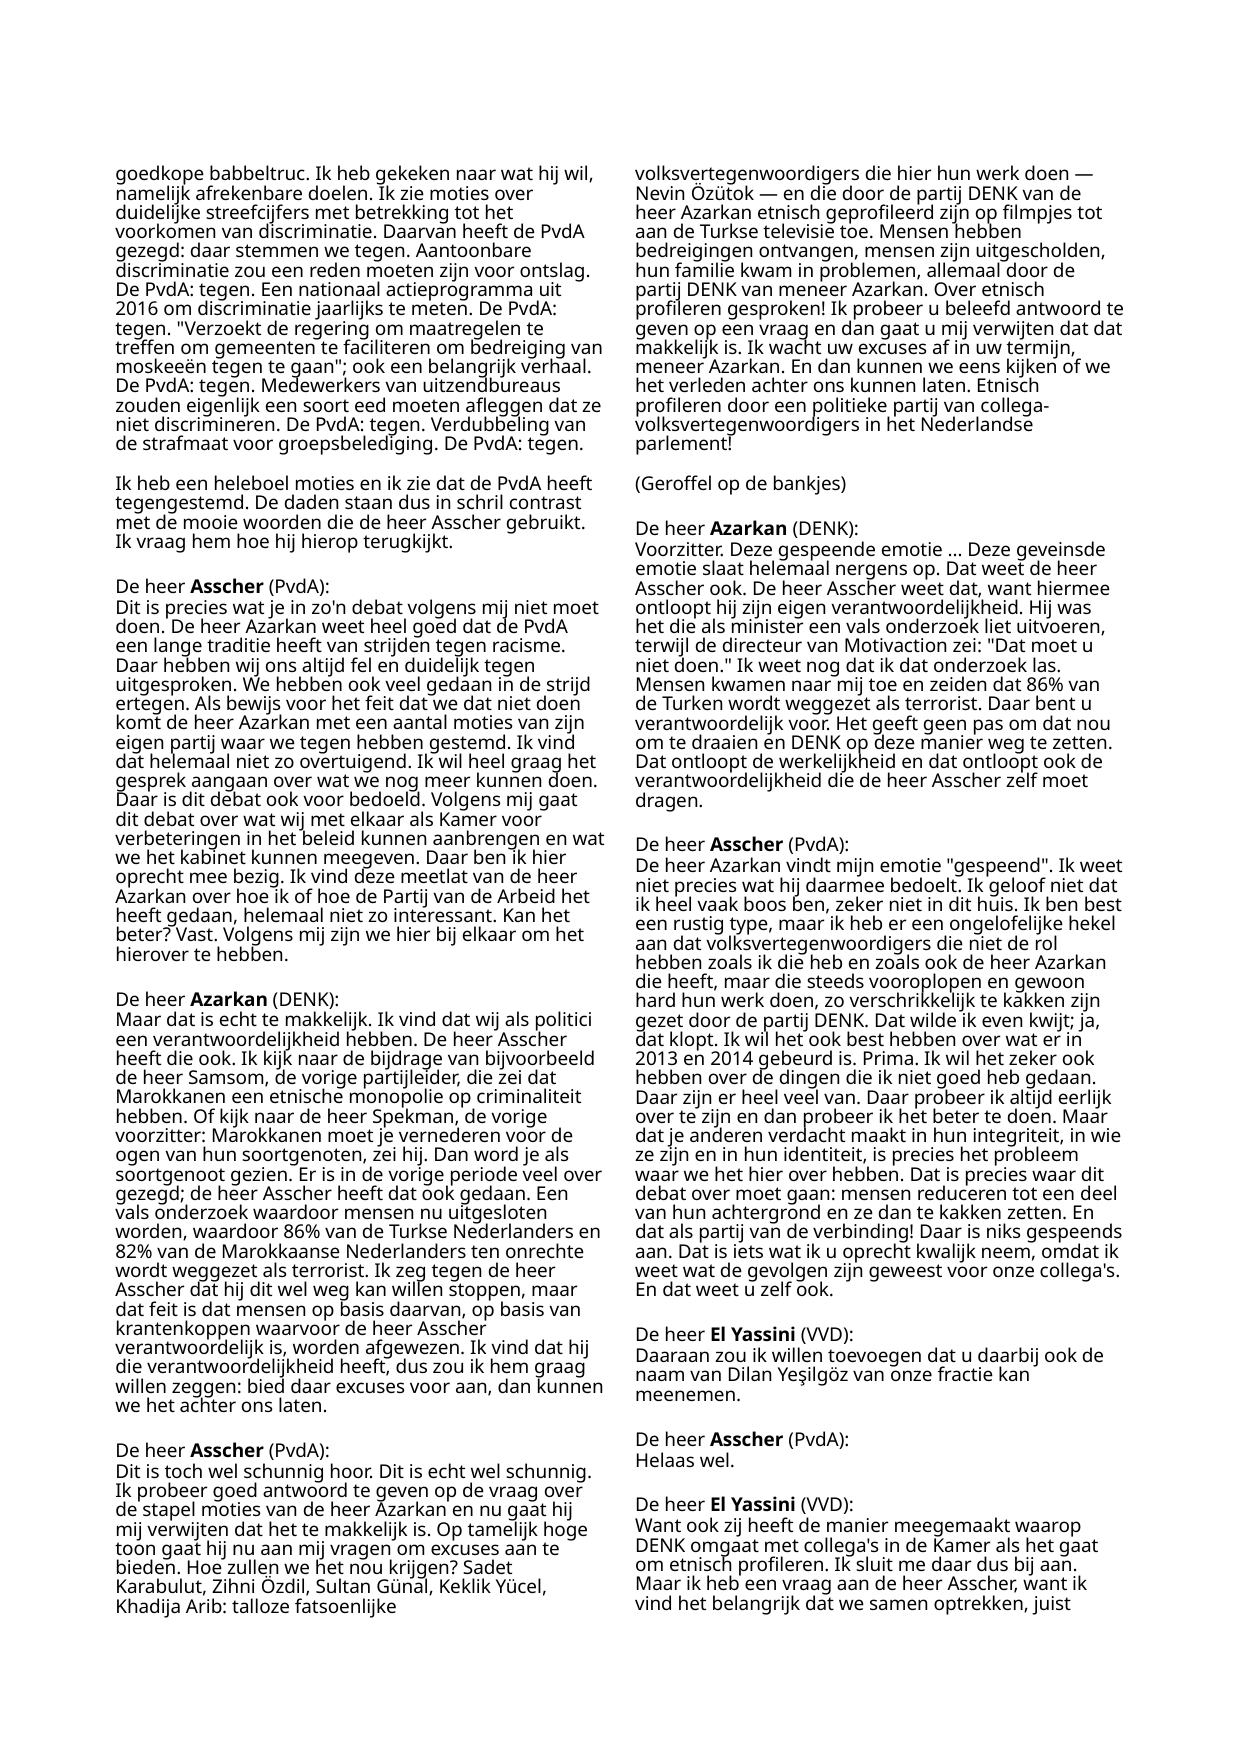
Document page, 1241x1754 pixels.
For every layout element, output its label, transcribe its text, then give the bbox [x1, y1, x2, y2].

text De heer Azarkan vindt mijn emotie "gespeend". Ik weet niet precies wat hij daarmee bedoelt. Ik geloof niet dat ik heel vaak boos ben, zeker niet in dit huis. Ik ben best een rustig type, maar ik heb er een ongelofelijke hekel aan dat volksvertegenwoordigers die niet de rol hebben zoals ik die heb en zoals ook de heer Azarkan die heeft, maar die steeds vooroplopen en gewoon hard hun werk doen, zo verschrikkelijk te kakken zijn gezet door de partij DENK. Dat wilde ik even kwijt; ja, dat klopt. Ik wil het ook best hebben over wat er in 2013 en 2014 gebeurd is. Prima. Ik wil het zeker ook hebben over de dingen die ik niet goed heb gedaan. Daar zijn er heel veel van. Daar probeer ik altijd eerlijk over te zijn en dan probeer ik het beter te doen. Maar dat je anderen verdacht maakt in hun integriteit, in wie ze zijn en in hun identiteit, is precies het probleem waar we het hier over hebben. Dat is precies waar dit debat over moet gaan: mensen reduceren tot een deel van hun achtergrond en ze dan te kakken zetten. En dat als partij van de verbinding! Daar is niks gespeends aan. Dat is iets wat ik u oprecht kwalijk neem, omdat ik weet wat de gevolgen zijn geweest voor onze collega's. En dat weet u zelf ook. [635, 857, 1125, 1301]
text De heer El Yassini (VVD): [635, 1492, 1125, 1517]
text Want ook zij heeft de manier meegemaakt waarop DENK omgaat met collega's in de Kamer als het gaat om etnisch profileren. Ik sluit me daar dus bij aan. Maar ik heb een vraag aan de heer Asscher, want ik vind het belangrijk dat we samen optrekken, juist [635, 1517, 1125, 1614]
text Ik heb een heleboel moties en ik zie dat de PvdA heeft tegengestemd. De daden staan dus in schril contrast met de mooie woorden die de heer Asscher gebruikt. Ik vraag hem hoe hij hierop terugkijkt. [115, 475, 605, 552]
text volksvertegenwoordigers die hier hun werk doen — Nevin Özütok — en die door de partij DENK van de heer Azarkan etnisch geprofileerd zijn op filmpjes tot aan de Turkse televisie toe. Mensen hebben bedreigingen ontvangen, mensen zijn uitgescholden, hun familie kwam in problemen, allemaal door de partij DENK van meneer Azarkan. Over etnisch profileren gesproken! Ik probeer u beleefd antwoord te geven op een vraag en dan gaat u mij verwijten dat dat makkelijk is. Ik wacht uw excuses af in uw termijn, meneer Azarkan. En dan kunnen we eens kijken of we het verleden achter ons kunnen laten. Etnisch profileren door een politieke partij van collega-volksvertegenwoordigers in het Nederlandse parlement! [635, 165, 1125, 454]
text Dit is precies wat je in zo'n debat volgens mij niet moet doen. De heer Azarkan weet heel goed dat de PvdA een lange traditie heeft van strijden tegen racisme. Daar hebben wij ons altijd fel en duidelijk tegen uitgesproken. We hebben ook veel gedaan in de strijd ertegen. Als bewijs voor het feit dat we dat niet doen komt de heer Azarkan met een aantal moties van zijn eigen partij waar we tegen hebben gestemd. Ik vind dat helemaal niet zo overtuigend. Ik wil heel graag het gesprek aangaan over wat we nog meer kunnen doen. Daar is dit debat ook voor bedoeld. Volgens mij gaat dit debat over wat wij met elkaar als Kamer voor verbeteringen in het beleid kunnen aanbrengen en wat we het kabinet kunnen meegeven. Daar ben ik hier oprecht mee bezig. Ik vind deze meetlat van de heer Azarkan over hoe ik of hoe de Partij van de Arbeid het heeft gedaan, helemaal niet zo interessant. Kan het beter? Vast. Volgens mij zijn we hier bij elkaar om het hierover te hebben. [115, 599, 605, 965]
text De heer Asscher (PvdA): [635, 1426, 1125, 1452]
text goedkope babbeltruc. Ik heb gekeken naar wat hij wil, namelijk afrekenbare doelen. Ik zie moties over duidelijke streefcijfers met betrekking tot het voorkomen van discriminatie. Daarvan heeft de PvdA gezegd: daar stemmen we tegen. Aantoonbare discriminatie zou een reden moeten zijn voor ontslag. De PvdA: tegen. Een nationaal actieprogramma uit 2016 om discriminatie jaarlijks te meten. De PvdA: tegen. "Verzoekt de regering om maatregelen te treffen om gemeenten te faciliteren om bedreiging van moskeeën tegen te gaan"; ook een belangrijk verhaal. De PvdA: tegen. Medewerkers van uitzendbureaus zouden eigenlijk een soort eed moeten afleggen dat ze niet discrimineren. De PvdA: tegen. Verdubbeling van de strafmaat voor groepsbelediging. De PvdA: tegen. [115, 165, 605, 454]
text Daaraan zou ik willen toevoegen dat u daarbij ook de naam van Dilan Yeşilgöz van onze fractie kan meenemen. [635, 1347, 1125, 1405]
text (Geroffel op de bankjes) [635, 475, 1125, 494]
text Maar dat is echt te makkelijk. Ik vind dat wij als politici een verantwoordelijkheid hebben. De heer Asscher heeft die ook. Ik kijk naar de bijdrage van bijvoorbeeld de heer Samsom, de vorige partijleider, die zei dat Marokkanen een etnische monopolie op criminaliteit hebben. Of kijk naar de heer Spekman, de vorige voorzitter: Marokkanen moet je vernederen voor de ogen van hun soortgenoten, zei hij. Dan word je als soortgenoot gezien. Er is in de vorige periode veel over gezegd; de heer Asscher heeft dat ook gedaan. Een vals onderzoek waardoor mensen nu uitgesloten worden, waardoor 86% van de Turkse Nederlanders en 82% van de Marokkaanse Nederlanders ten onrechte wordt weggezet als terrorist. Ik zeg tegen de heer Asscher dat hij dit wel weg kan willen stoppen, maar dat feit is dat mensen op basis daarvan, op basis van krantenkoppen waarvoor de heer Asscher verantwoordelijk is, worden afgewezen. Ik vind dat hij die verantwoordelijkheid heeft, dus zou ik hem graag willen zeggen: bied daar excuses voor aan, dan kunnen we het achter ons laten. [115, 1011, 605, 1416]
text De heer Asscher (PvdA): [635, 832, 1125, 857]
text Helaas wel. [635, 1452, 1125, 1471]
text De heer Azarkan (DENK): [115, 986, 605, 1011]
text Voorzitter. Deze gespeende emotie … Deze geveinsde emotie slaat helemaal nergens op. Dat weet de heer Asscher ook. De heer Asscher weet dat, want hiermee ontloopt hij zijn eigen verantwoordelijkheid. Hij was het die als minister een vals onderzoek liet uitvoeren, terwijl de directeur van Motivaction zei: "Dat moet u niet doen." Ik weet nog dat ik dat onderzoek las. Mensen kwamen naar mij toe en zeiden dat 86% van de Turken wordt weggezet als terrorist. Daar bent u verantwoordelijk voor. Het geeft geen pas om dat nou om te draaien en DENK op deze manier weg te zetten. Dat ontloopt de werkelijkheid en dat ontloopt ook de verantwoordelijkheid die de heer Asscher zelf moet dragen. [635, 541, 1125, 811]
text De heer El Yassini (VVD): [635, 1321, 1125, 1347]
text De heer Asscher (PvdA): [115, 573, 605, 599]
text De heer Azarkan (DENK): [635, 515, 1125, 541]
text De heer Asscher (PvdA): [115, 1437, 605, 1463]
text Dit is toch wel schunnig hoor. Dit is echt wel schunnig. Ik probeer goed antwoord te geven op de vraag over de stapel moties van de heer Azarkan en nu gaat hij mij verwijten dat het te makkelijk is. Op tamelijk hoge toon gaat hij nu aan mij vragen om excuses aan te bieden. Hoe zullen we het nou krijgen? Sadet Karabulut, Zihni Özdil, Sultan Günal, Keklik Yücel, Khadija Arib: talloze fatsoenlijke [115, 1463, 605, 1617]
